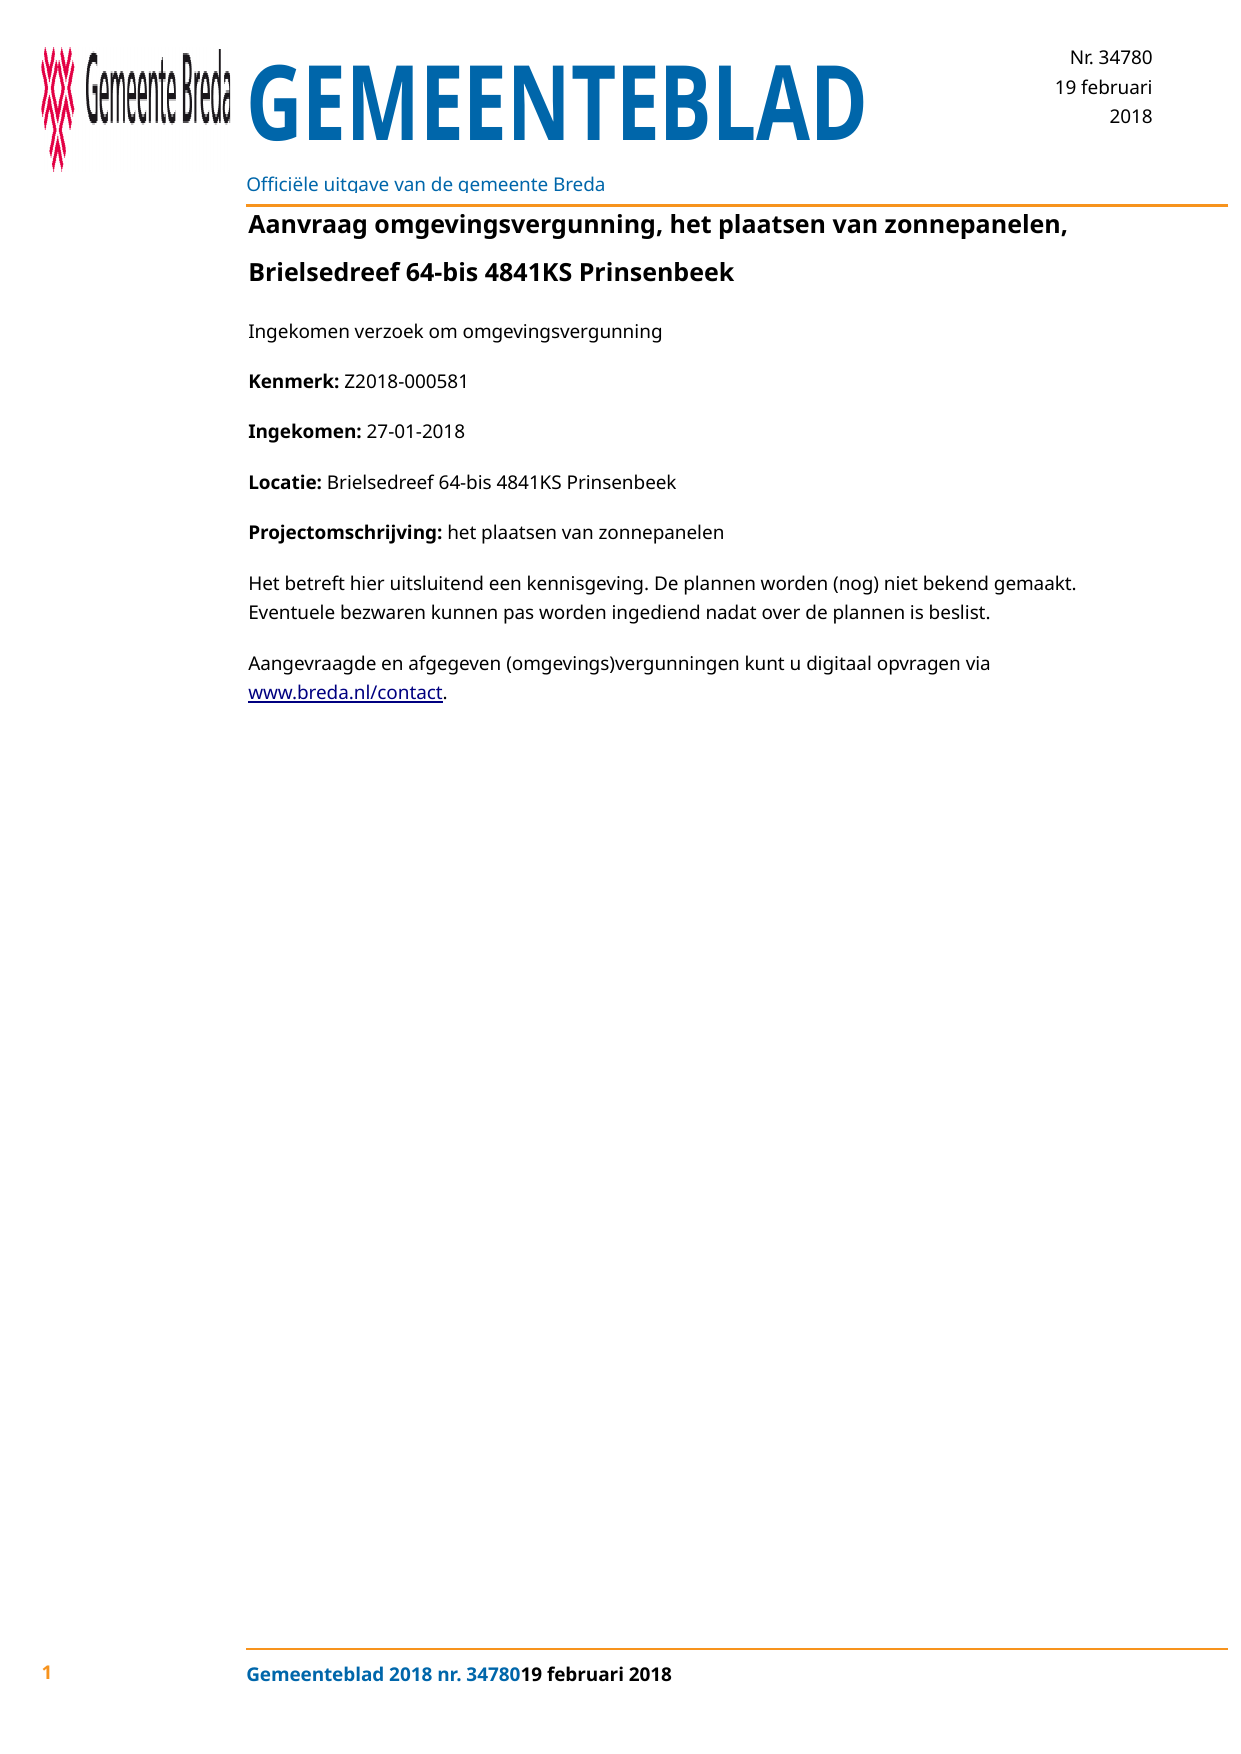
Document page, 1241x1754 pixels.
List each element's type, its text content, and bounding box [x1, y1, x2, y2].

text Aangevraagde en afgegeven (omgevings)vergunningen kunt u digitaal opvragen via www.breda.nl/contact. [248, 650, 1152, 705]
picture [41, 47, 231, 172]
text Aanvraag omgevingsvergunning, het plaatsen van zonnepanelen, Brielsedreef 64-bis 4841KS Prinsenbeek [248, 207, 1152, 288]
text Locatie: Brielsedreef 64-bis 4841KS Prinsenbeek [248, 469, 1152, 495]
text Ingekomen: 27-01-2018 [248, 419, 1152, 444]
text Ingekomen verzoek om omgevingsvergunning [248, 318, 1152, 344]
text Het betreft hier uitsluitend een kennisgeving. De plannen worden (nog) niet bekend gemaakt. Eventuele bezwaren kunnen pas worden ingediend nadat over de plannen is beslist. [248, 570, 1152, 625]
text Projectomschrijving: het plaatsen van zonnepanelen [248, 519, 1152, 545]
text Kenmerk: Z2018-000581 [248, 368, 1152, 394]
